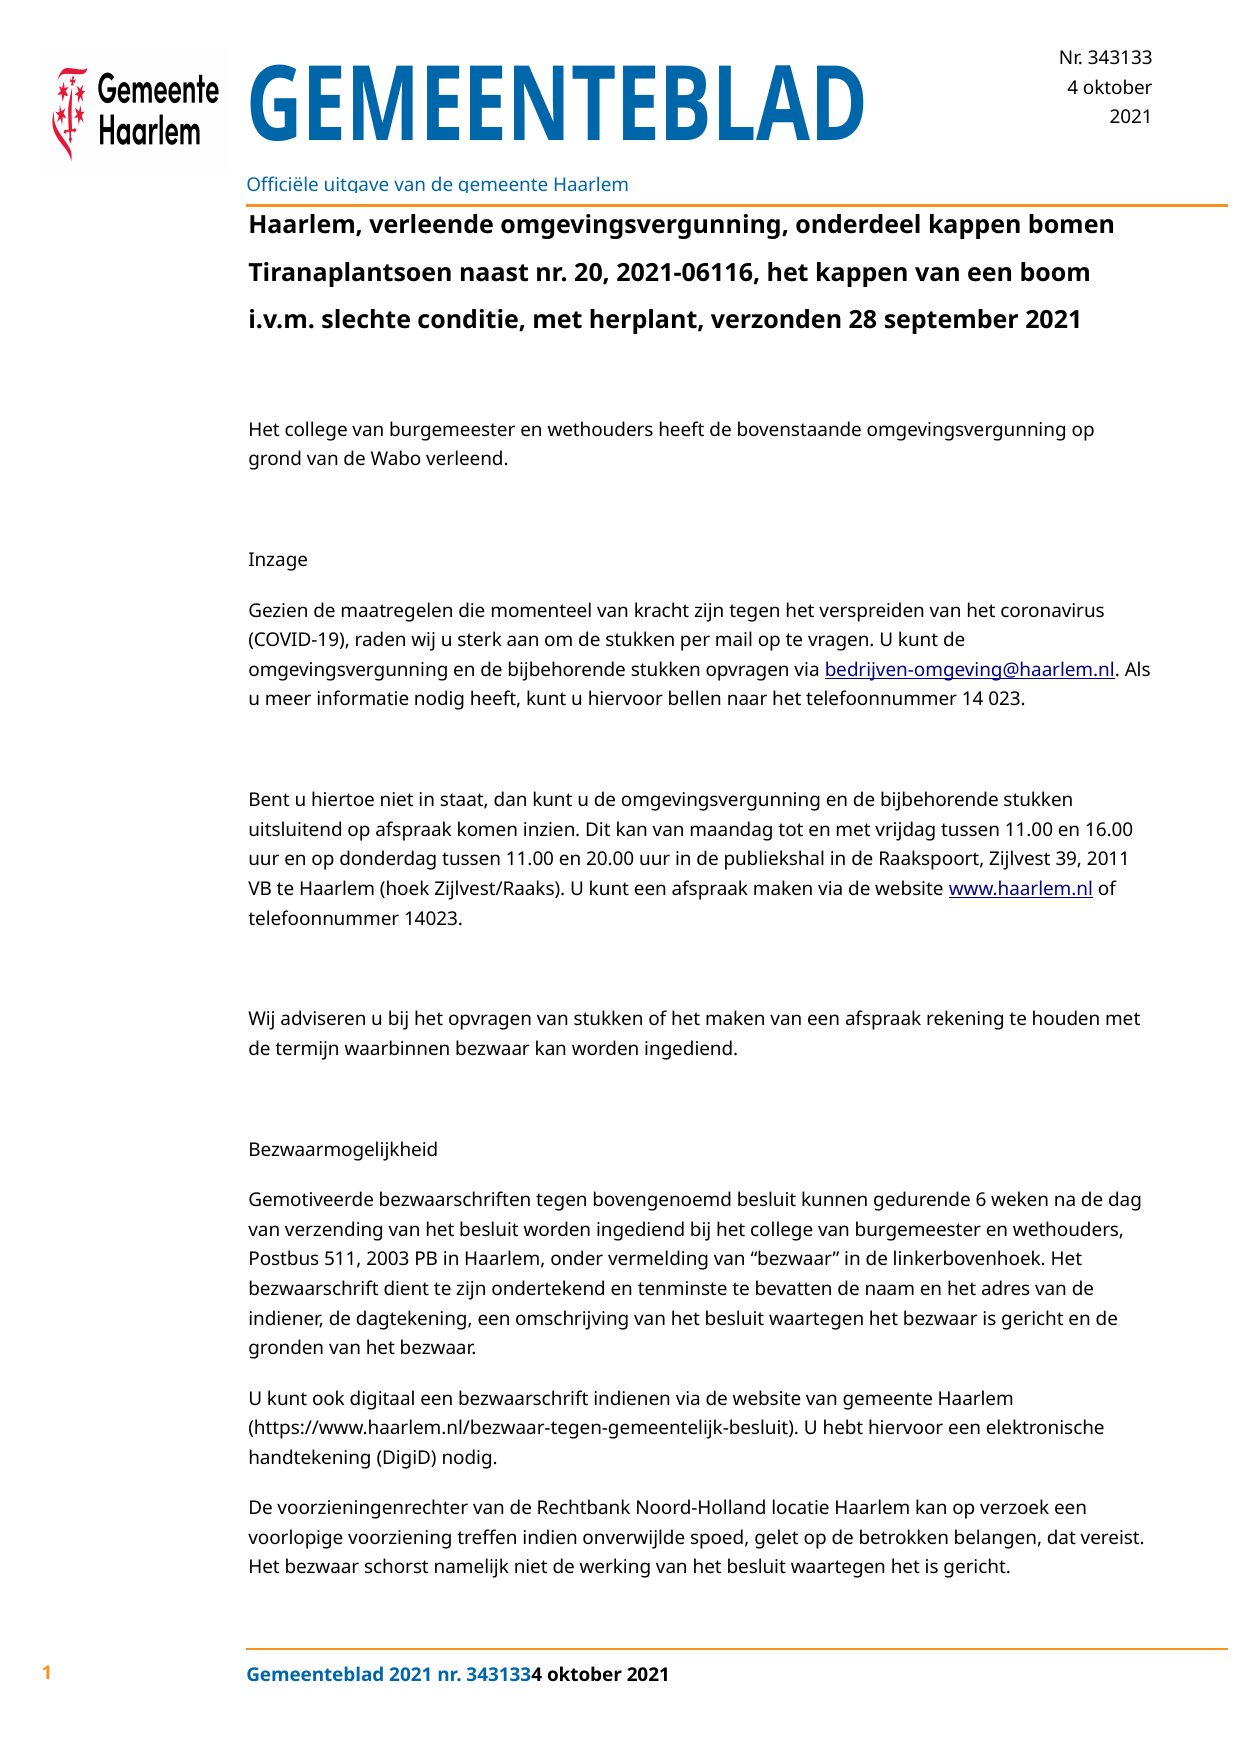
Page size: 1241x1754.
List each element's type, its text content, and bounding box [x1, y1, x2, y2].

text Inzage [248, 546, 1152, 572]
text U kunt ook digitaal een bezwaarschrift indienen via de website van gemeente Haarlem (https://www.haarlem.nl/bezwaar-tegen-gemeentelijk-besluit). U hebt hiervoor een elektronische handtekening (DigiD) nodig. [248, 1385, 1152, 1469]
text Wij adviseren u bij het opvragen van stukken of het maken van een afspraak rekening te houden met de termijn waarbinnen bezwaar kan worden ingediend. [248, 1006, 1152, 1061]
text De voorzieningenrechter van de Rechtbank Noord-Holland locatie Haarlem kan op verzoek een voorlopige voorziening treffen indien onverwijlde spoed, gelet op de betrokken belangen, dat vereist. Het bezwaar schorst namelijk niet de werking van het besluit waartegen het is gericht. [248, 1494, 1152, 1579]
text Bezwaarmogelijkheid [248, 1136, 1152, 1162]
text Het college van burgemeester en wethouders heeft de bovenstaande omgevingsvergunning op grond van de Wabo verleend. [248, 416, 1152, 471]
text Bent u hiertoe niet in staat, dan kunt u de omgevingsvergunning en de bijbehorende stukken uitsluitend op afspraak komen inzien. Dit kan van maandag tot en met vrijdag tussen 11.00 en 16.00 uur en op donderdag tussen 11.00 en 20.00 uur in de publiekshal in de Raakspoort, Zijlvest 39, 2011 VB te Haarlem (hoek Zijlvest/Raaks). U kunt een afspraak maken via de website www.haarlem.nl of telefoonnummer 14023. [248, 786, 1152, 930]
picture [41, 47, 231, 172]
text Haarlem, verleende omgevingsvergunning, onderdeel kappen bomen Tiranaplantsoen naast nr. 20, 2021-06116, het kappen van een boom i.v.m. slechte conditie, met herplant, verzonden 28 september 2021 [248, 207, 1152, 336]
text Gemotiveerde bezwaarschriften tegen bovengenoemd besluit kunnen gedurende 6 weken na de dag van verzending van het besluit worden ingediend bij het college van burgemeester en wethouders, Postbus 511, 2003 PB in Haarlem, onder vermelding van “bezwaar” in de linkerbovenhoek. Het bezwaarschrift dient te zijn ondertekend en tenminste te bevatten de naam en het adres van de indiener, de dagtekening, een omschrijving van het besluit waartegen het bezwaar is gericht en de gronden van het bezwaar. [248, 1186, 1152, 1360]
text Gezien de maatregelen die momenteel van kracht zijn tegen het verspreiden van het coronavirus (COVID-19), raden wij u sterk aan om de stukken per mail op te vragen. U kunt de omgevingsvergunning en de bijbehorende stukken opvragen via bedrijven-omgeving@haarlem.nl. Als u meer informatie nodig heeft, kunt u hiervoor bellen naar het telefoonnummer 14 023. [248, 597, 1152, 711]
